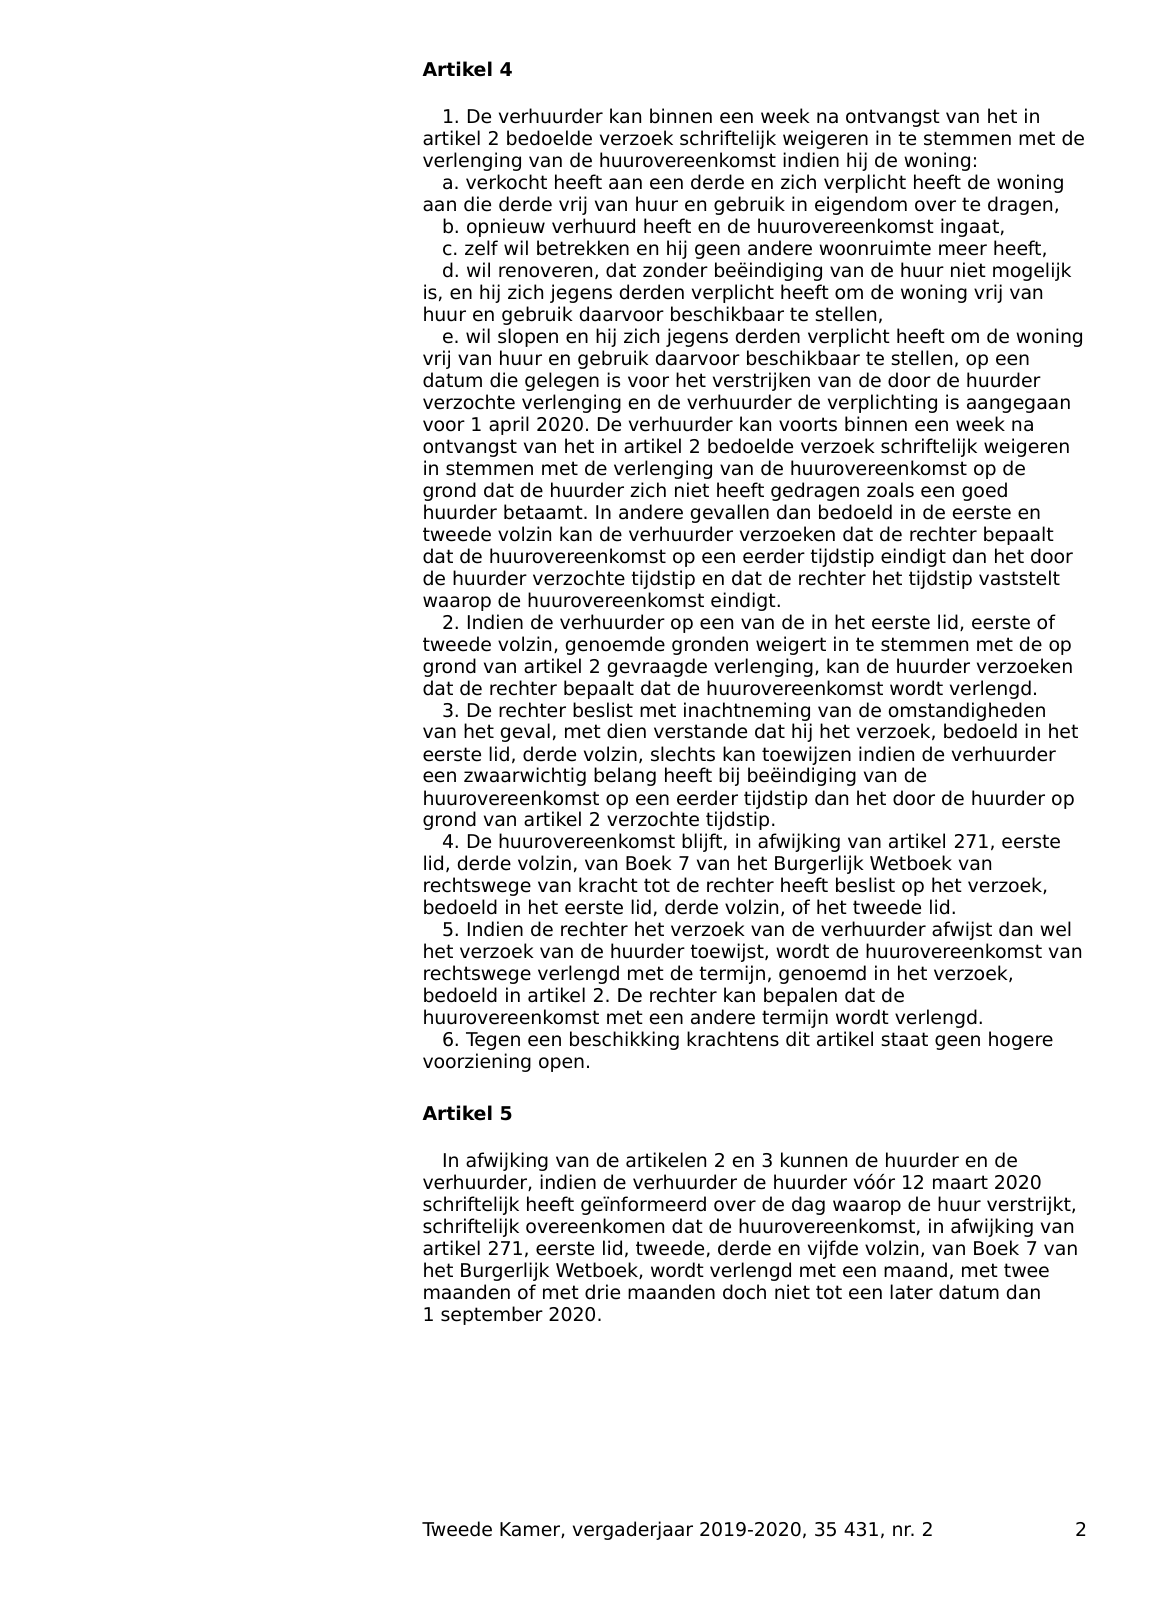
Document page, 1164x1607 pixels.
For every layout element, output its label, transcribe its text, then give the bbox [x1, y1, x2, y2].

text e. wil slopen en hij zich jegens derden verplicht heeft om de woning vrij van huur en gebruik daarvoor beschikbaar te stellen, op een datum die gelegen is voor het verstrijken van de door de huurder verzochte verlenging en de verhuurder de verplichting is aangegaan voor 1 april 2020. De verhuurder kan voorts binnen een week na ontvangst van het in artikel 2 bedoelde verzoek schriftelijk weigeren in stemmen met de verlenging van de huurovereenkomst op de grond dat de huurder zich niet heeft gedragen zoals een goed huurder betaamt. In andere gevallen dan bedoeld in de eerste en tweede volzin kan de verhuurder verzoeken dat de rechter bepaalt dat de huurovereenkomst op een eerder tijdstip eindigt dan het door de huurder verzochte tijdstip en dat de rechter het tijdstip vaststelt waarop de huurovereenkomst eindigt. [422, 326, 1087, 612]
text 5. Indien de rechter het verzoek van de verhuurder afwijst dan wel het verzoek van de huurder toewijst, wordt de huurovereenkomst van rechtswege verlengd met de termijn, genoemd in het verzoek, bedoeld in artikel 2. De rechter kan bepalen dat de huurovereenkomst met een andere termijn wordt verlengd. [422, 919, 1087, 1029]
text In afwijking van de artikelen 2 en 3 kunnen de huurder en de verhuurder, indien de verhuurder de huurder vóór 12 maart 2020 schriftelijk heeft geïnformeerd over de dag waarop de huur verstrijkt, schriftelijk overeenkomen dat de huurovereenkomst, in afwijking van artikel 271, eerste lid, tweede, derde en vijfde volzin, van Boek 7 van het Burgerlijk Wetboek, wordt verlengd met een maand, met twee maanden of met drie maanden doch niet tot een later datum dan 1 september 2020. [422, 1150, 1087, 1326]
text 6. Tegen een beschikking krachtens dit artikel staat geen hogere voorziening open. [422, 1029, 1087, 1073]
subtitle Artikel 4 [422, 59, 1087, 81]
text c. zelf wil betrekken en hij geen andere woonruimte meer heeft, [422, 238, 1087, 260]
text 1. De verhuurder kan binnen een week na ontvangst van het in artikel 2 bedoelde verzoek schriftelijk weigeren in te stemmen met de verlenging van de huurovereenkomst indien hij de woning: [422, 106, 1087, 172]
text 2. Indien de verhuurder op een van de in het eerste lid, eerste of tweede volzin, genoemde gronden weigert in te stemmen met de op grond van artikel 2 gevraagde verlenging, kan de huurder verzoeken dat de rechter bepaalt dat de huurovereenkomst wordt verlengd. [422, 612, 1087, 699]
text 4. De huurovereenkomst blijft, in afwijking van artikel 271, eerste lid, derde volzin, van Boek 7 van het Burgerlijk Wetboek van rechtswege van kracht tot de rechter heeft beslist op het verzoek, bedoeld in het eerste lid, derde volzin, of het tweede lid. [422, 831, 1087, 919]
text d. wil renoveren, dat zonder beëindiging van de huur niet mogelijk is, en hij zich jegens derden verplicht heeft om de woning vrij van huur en gebruik daarvoor beschikbaar te stellen, [422, 260, 1087, 326]
text a. verkocht heeft aan een derde en zich verplicht heeft de woning aan die derde vrij van huur en gebruik in eigendom over te dragen, [422, 172, 1087, 216]
subtitle Artikel 5 [422, 1103, 1087, 1125]
text b. opnieuw verhuurd heeft en de huurovereenkomst ingaat, [422, 216, 1087, 238]
text 3. De rechter beslist met inachtneming van de omstandigheden van het geval, met dien verstande dat hij het verzoek, bedoeld in het eerste lid, derde volzin, slechts kan toewijzen indien de verhuurder een zwaarwichtig belang heeft bij beëindiging van de huurovereenkomst op een eerder tijdstip dan het door de huurder op grond van artikel 2 verzochte tijdstip. [422, 699, 1087, 831]
